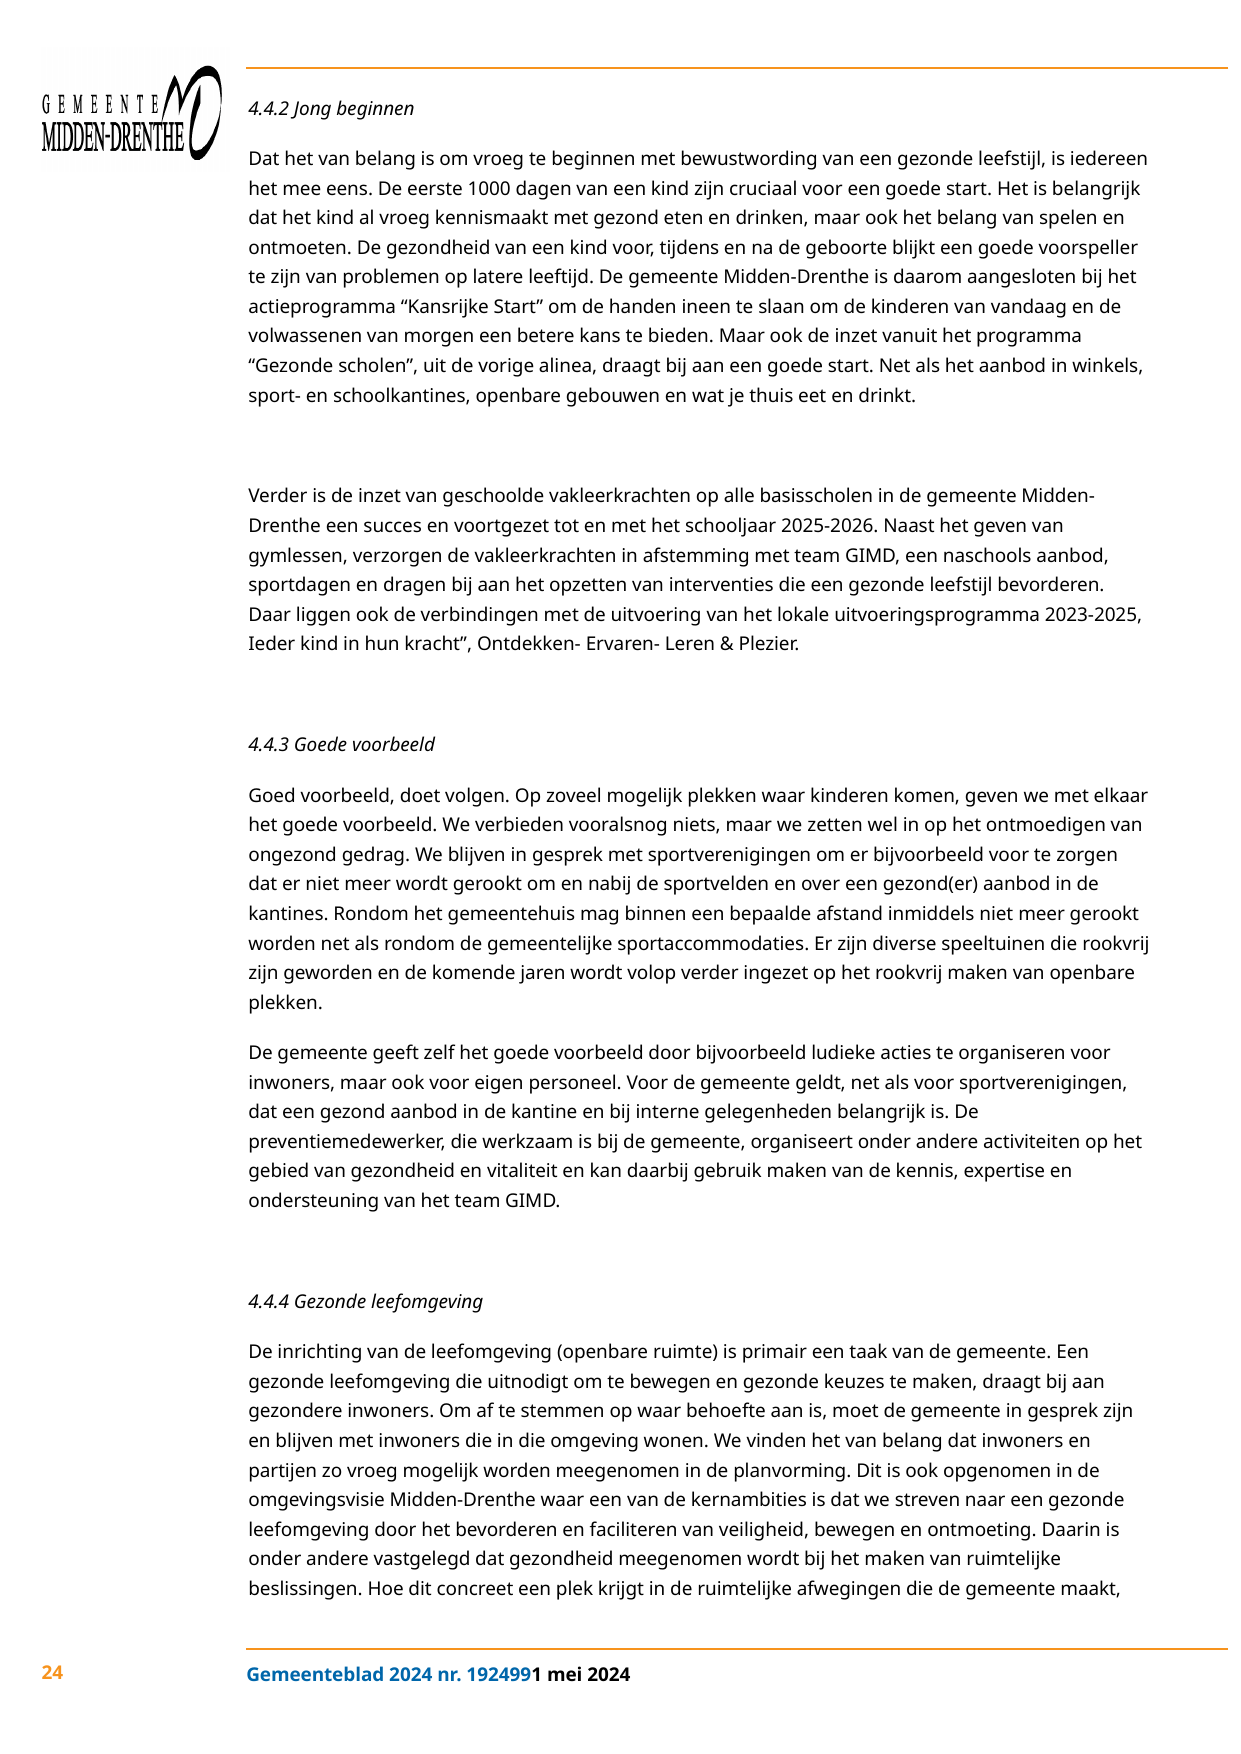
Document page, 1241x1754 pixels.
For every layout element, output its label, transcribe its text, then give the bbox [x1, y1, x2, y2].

text De gemeente geeft zelf het goede voorbeeld door bijvoorbeeld ludieke acties te organiseren voor inwoners, maar ook voor eigen personeel. Voor de gemeente geldt, net als voor sportverenigingen, dat een gezond aanbod in de kantine en bij interne gelegenheden belangrijk is. De preventiemedewerker, die werkzaam is bij de gemeente, organiseert onder andere activiteiten op het gebied van gezondheid en vitaliteit en kan daarbij gebruik maken van de kennis, expertise en ondersteuning van het team GIMD. [248, 1039, 1152, 1213]
text 4.4.4 Gezonde leefomgeving [248, 1288, 1152, 1314]
text De inrichting van de leefomgeving (openbare ruimte) is primair een taak van de gemeente. Een gezonde leefomgeving die uitnodigt om te bewegen en gezonde keuzes te maken, draagt bij aan gezondere inwoners. Om af te stemmen op waar behoefte aan is, moet de gemeente in gesprek zijn en blijven met inwoners die in die omgeving wonen. We vinden het van belang dat inwoners en partijen zo vroeg mogelijk worden meegenomen in de planvorming. Dit is ook opgenomen in de omgevingsvisie Midden-Drenthe waar een van de kernambities is dat we streven naar een gezonde leefomgeving door het bevorderen en faciliteren van veiligheid, bewegen en ontmoeting. Daarin is onder andere vastgelegd dat gezondheid meegenomen wordt bij het maken van ruimtelijke beslissingen. Hoe dit concreet een plek krijgt in de ruimtelijke afwegingen die de gemeente maakt, [248, 1338, 1152, 1601]
picture [41, 47, 231, 172]
text 4.4.3 Goede voorbeeld [248, 731, 1152, 757]
text Verder is de inzet van geschoolde vakleerkrachten op alle basisscholen in de gemeente Midden-Drenthe een succes en voortgezet tot en met het schooljaar 2025-2026. Naast het geven van gymlessen, verzorgen de vakleerkrachten in afstemming met team GIMD, een naschools aanbod, sportdagen en dragen bij aan het opzetten van interventies die een gezonde leefstijl bevorderen. Daar liggen ook de verbindingen met de uitvoering van het lokale uitvoeringsprogramma 2023-2025, Ieder kind in hun kracht”, Ontdekken- Ervaren- Leren & Plezier. [248, 483, 1152, 656]
text 4.4.2 Jong beginnen [248, 95, 1152, 121]
text Dat het van belang is om vroeg te beginnen met bewustwording van een gezonde leefstijl, is iedereen het mee eens. De eerste 1000 dagen van een kind zijn cruciaal voor een goede start. Het is belangrijk dat het kind al vroeg kennismaakt met gezond eten en drinken, maar ook het belang van spelen en ontmoeten. De gezondheid van een kind voor, tijdens en na de geboorte blijkt een goede voorspeller te zijn van problemen op latere leeftijd. De gemeente Midden-Drenthe is daarom aangesloten bij het actieprogramma “Kansrijke Start” om de handen ineen te slaan om de kinderen van vandaag en de volwassenen van morgen een betere kans te bieden. Maar ook de inzet vanuit het programma “Gezonde scholen”, uit de vorige alinea, draagt bij aan een goede start. Net als het aanbod in winkels, sport- en schoolkantines, openbare gebouwen en wat je thuis eet en drinkt. [248, 145, 1152, 408]
text Goed voorbeeld, doet volgen. Op zoveel mogelijk plekken waar kinderen komen, geven we met elkaar het goede voorbeeld. We verbieden vooralsnog niets, maar we zetten wel in op het ontmoedigen van ongezond gedrag. We blijven in gesprek met sportverenigingen om er bijvoorbeeld voor te zorgen dat er niet meer wordt gerookt om en nabij de sportvelden en over een gezond(er) aanbod in de kantines. Rondom het gemeentehuis mag binnen een bepaalde afstand inmiddels niet meer gerookt worden net als rondom de gemeentelijke sportaccommodaties. Er zijn diverse speeltuinen die rookvrij zijn geworden en de komende jaren wordt volop verder ingezet op het rookvrij maken van openbare plekken. [248, 782, 1152, 1015]
